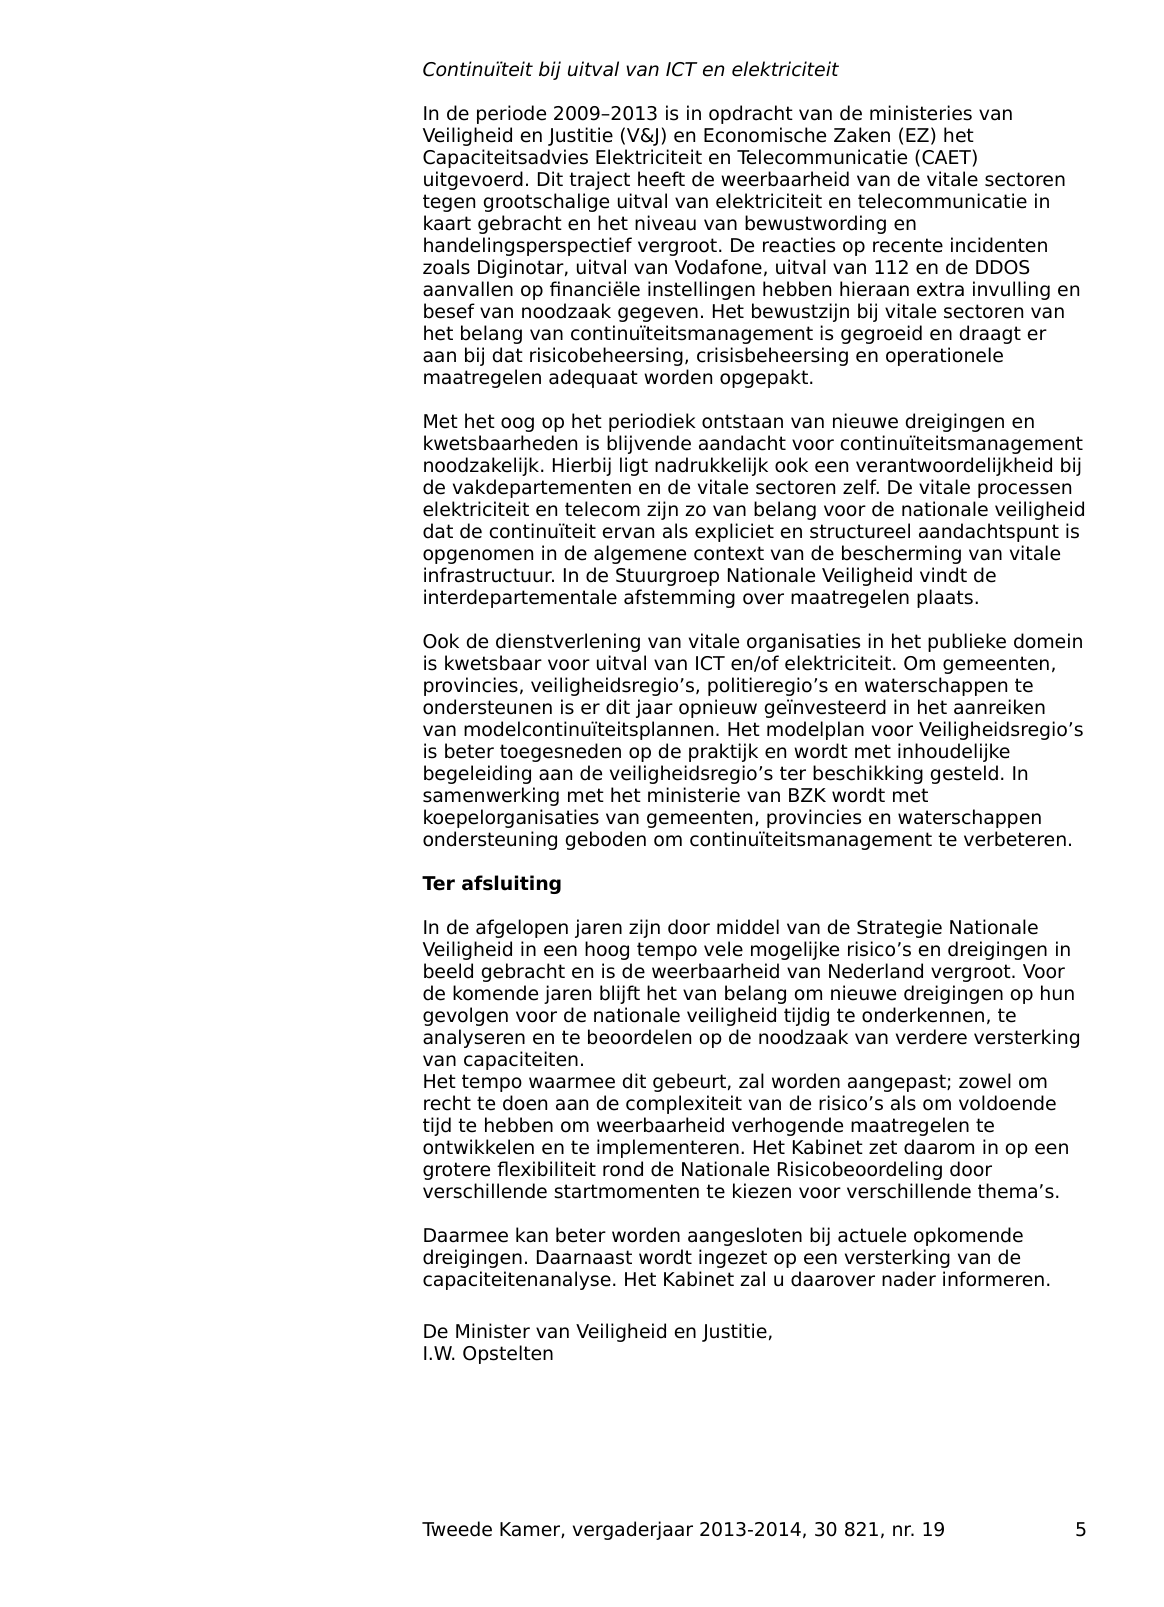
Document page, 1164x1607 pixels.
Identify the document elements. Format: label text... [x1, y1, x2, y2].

text Ook de dienstverlening van vitale organisaties in het publieke domein is kwetsbaar voor uitval van ICT en/of elektriciteit. Om gemeenten, provincies, veiligheidsregio’s, politieregio’s en waterschappen te ondersteunen is er dit jaar opnieuw geïnvesteerd in het aanreiken van modelcontinuïteitsplannen. Het modelplan voor Veiligheidsregio’s is beter toegesneden op de praktijk en wordt met inhoudelijke begeleiding aan de veiligheidsregio’s ter beschikking gesteld. In samenwerking met het ministerie van BZK wordt met koepelorganisaties van gemeenten, provincies en waterschappen ondersteuning geboden om continuïteitsmanagement te verbeteren. [422, 631, 1087, 851]
text Met het oog op het periodiek ontstaan van nieuwe dreigingen en kwetsbaarheden is blijvende aandacht voor continuïteitsmanagement noodzakelijk. Hierbij ligt nadrukkelijk ook een verantwoordelijkheid bij de vakdepartementen en de vitale sectoren zelf. De vitale processen elektriciteit en telecom zijn zo van belang voor de nationale veiligheid dat de continuïteit ervan als expliciet en structureel aandachtspunt is opgenomen in de algemene context van de bescherming van vitale infrastructuur. In de Stuurgroep Nationale Veiligheid vindt de interdepartementale afstemming over maatregelen plaats. [422, 411, 1087, 609]
text De Minister van Veiligheid en Justitie, I.W. Opstelten [422, 1321, 1087, 1365]
text In de afgelopen jaren zijn door middel van de Strategie Nationale Veiligheid in een hoog tempo vele mogelijke risico’s en dreigingen in beeld gebracht en is de weerbaarheid van Nederland vergroot. Voor de komende jaren blijft het van belang om nieuwe dreigingen op hun gevolgen voor de nationale veiligheid tijdig te onderkennen, te analyseren en te beoordelen op de noodzaak van verdere versterking van capaciteiten. [422, 917, 1087, 1071]
subtitle Continuïteit bij uitval van ICT en elektriciteit [422, 59, 1087, 81]
text Het tempo waarmee dit gebeurt, zal worden aangepast; zowel om recht te doen aan de complexiteit van de risico’s als om voldoende tijd te hebben om weerbaarheid verhogende maatregelen te ontwikkelen en te implementeren. Het Kabinet zet daarom in op een grotere flexibiliteit rond de Nationale Risicobeoordeling door verschillende startmomenten te kiezen voor verschillende thema’s. [422, 1071, 1087, 1203]
text In de periode 2009–2013 is in opdracht van de ministeries van Veiligheid en Justitie (V&J) en Economische Zaken (EZ) het Capaciteitsadvies Elektriciteit en Telecommunicatie (CAET) uitgevoerd. Dit traject heeft de weerbaarheid van de vitale sectoren tegen grootschalige uitval van elektriciteit en telecommunicatie in kaart gebracht en het niveau van bewustwording en handelingsperspectief vergroot. De reacties op recente incidenten zoals Diginotar, uitval van Vodafone, uitval van 112 en de DDOS aanvallen op financiële instellingen hebben hieraan extra invulling en besef van noodzaak gegeven. Het bewustzijn bij vitale sectoren van het belang van continuïteitsmanagement is gegroeid en draagt er aan bij dat risicobeheersing, crisisbeheersing en operationele maatregelen adequaat worden opgepakt. [422, 103, 1087, 389]
subtitle Ter afsluiting [422, 873, 1087, 895]
text Daarmee kan beter worden aangesloten bij actuele opkomende dreigingen. Daarnaast wordt ingezet op een versterking van de capaciteitenanalyse. Het Kabinet zal u daarover nader informeren. [422, 1225, 1087, 1291]
